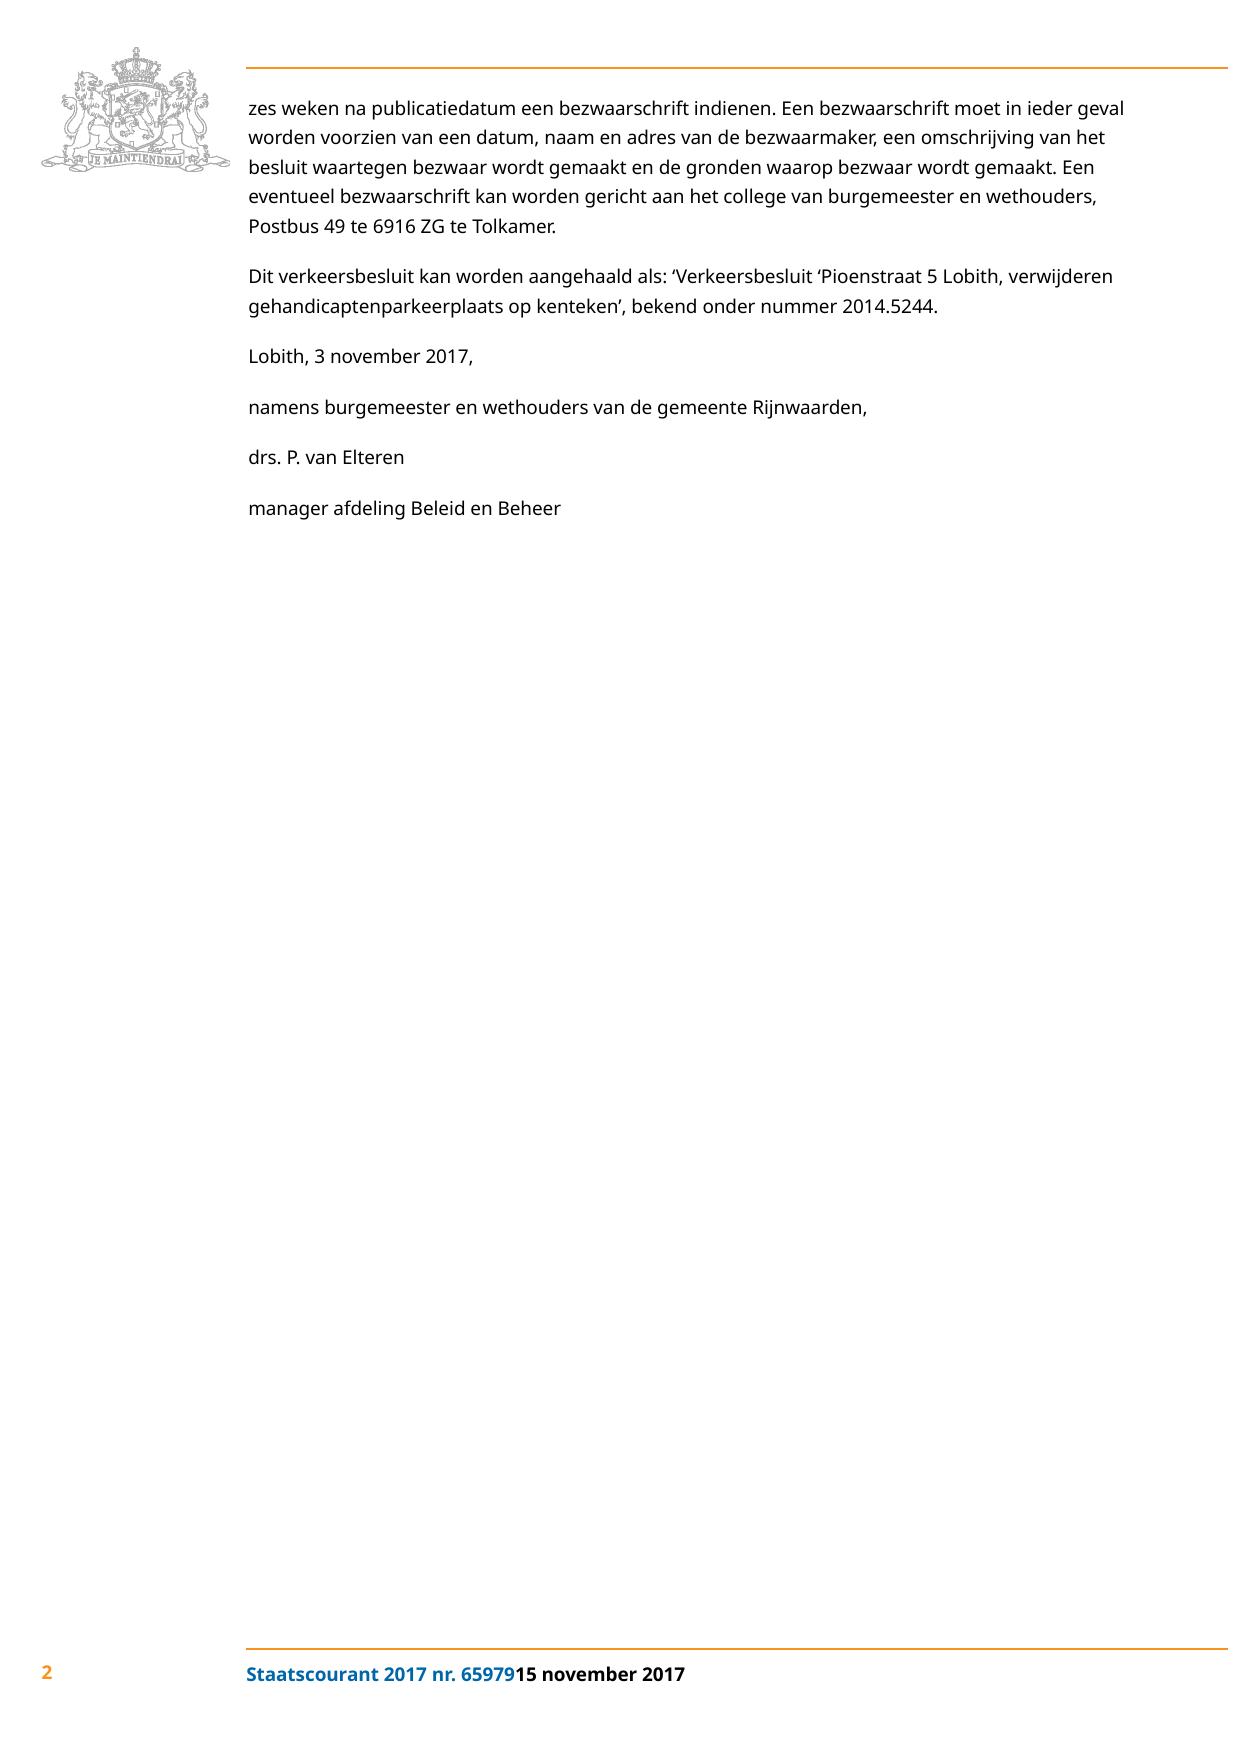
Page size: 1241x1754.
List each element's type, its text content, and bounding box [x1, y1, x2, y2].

text Lobith, 3 november 2017, [248, 343, 1152, 369]
picture [41, 47, 231, 172]
text namens burgemeester en wethouders van de gemeente Rijnwaarden, [248, 394, 1152, 420]
text manager afdeling Beleid en Beheer [248, 495, 1152, 521]
text Dit verkeersbesluit kan worden aangehaald als: ‘Verkeersbesluit ‘Pioenstraat 5 Lobith, verwijderen gehandicaptenparkeerplaats op kenteken’, bekend onder nummer 2014.5244. [248, 263, 1152, 319]
text drs. P. van Elteren [248, 444, 1152, 470]
text zes weken na publicatiedatum een bezwaarschrift indienen. Een bezwaarschrift moet in ieder geval worden voorzien van een datum, naam en adres van de bezwaarmaker, een omschrijving van het besluit waartegen bezwaar wordt gemaakt en de gronden waarop bezwaar wordt gemaakt. Een eventueel bezwaarschrift kan worden gericht aan het college van burgemeester en wethouders, Postbus 49 te 6916 ZG te Tolkamer. [248, 95, 1152, 239]
